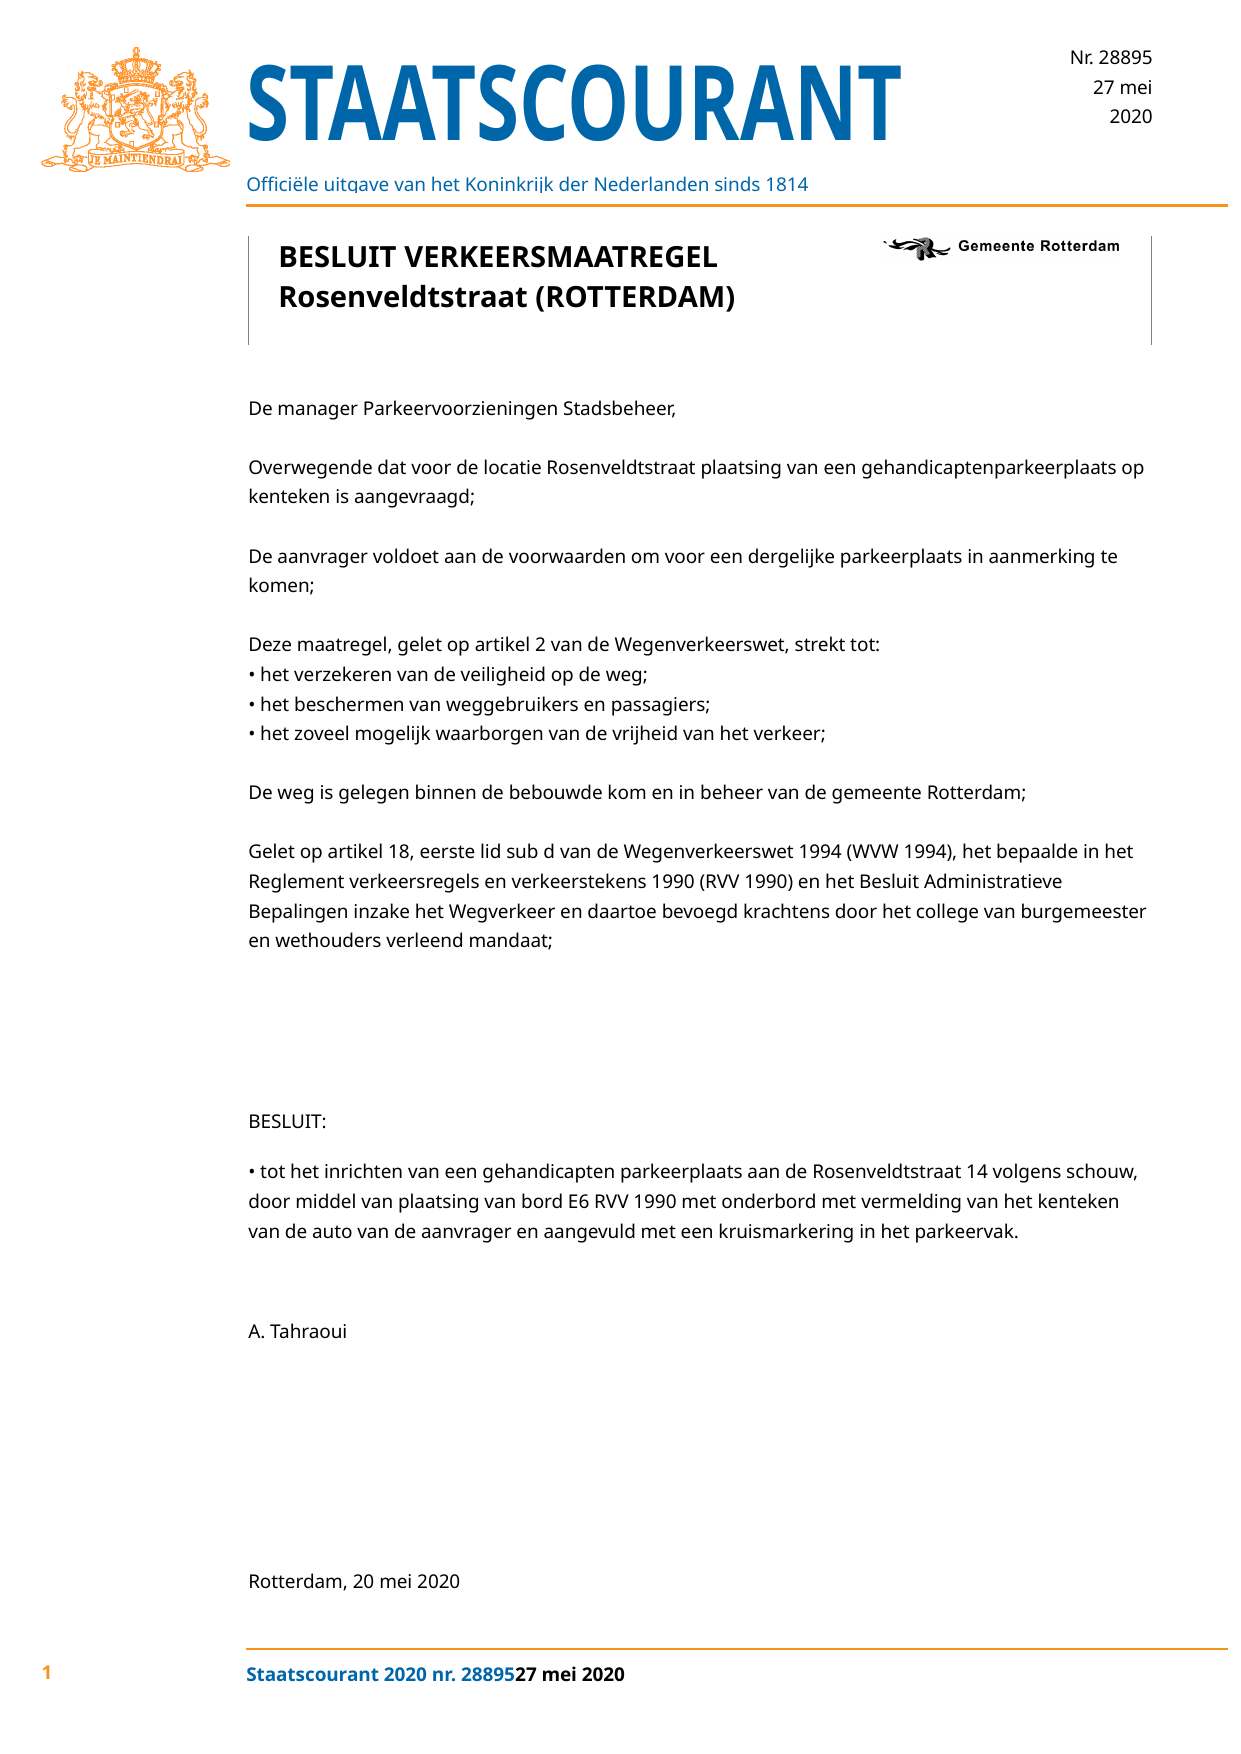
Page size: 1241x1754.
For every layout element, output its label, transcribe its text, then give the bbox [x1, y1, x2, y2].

text • het beschermen van weggebruikers en passagiers; [248, 691, 1152, 717]
text • het verzekeren van de veiligheid op de weg; [248, 661, 1152, 687]
table_header [850, 236, 1151, 345]
picture [882, 236, 1119, 261]
text Overwegende dat voor de locatie Rosenveldtstraat plaatsing van een gehandicaptenparkeerplaats op kenteken is aangevraagd; [248, 454, 1152, 509]
text A. Tahraoui [248, 1319, 1152, 1344]
text Rotterdam, 20 mei 2020 [248, 1568, 1152, 1594]
text De weg is gelegen binnen de bebouwde kom en in beheer van de gemeente Rotterdam; [248, 779, 1152, 805]
text • het zoveel mogelijk waarborgen van de vrijheid van het verkeer; [248, 720, 1152, 746]
text BESLUIT: [248, 1108, 1152, 1134]
text Deze maatregel, gelet op artikel 2 van de Wegenverkeerswet, strekt tot: [248, 632, 1152, 657]
text • tot het inrichten van een gehandicapten parkeerplaats aan de Rosenveldtstraat 14 volgens schouw, door middel van plaatsing van bord E6 RVV 1990 met onderbord met vermelding van het kenteken van de auto van de aanvrager en aangevuld met een kruismarkering in het parkeervak. [248, 1159, 1152, 1244]
picture [41, 47, 231, 172]
text De manager Parkeervoorzieningen Stadsbeheer, [248, 395, 1152, 421]
text De aanvrager voldoet aan de voorwaarden om voor een dergelijke parkeerplaats in aanmerking te komen; [248, 543, 1152, 598]
table_header BESLUIT VERKEERSMAATREGEL Rosenveldtstraat (ROTTERDAM) [249, 236, 850, 345]
text Gelet op artikel 18, eerste lid sub d van de Wegenverkeerswet 1994 (WVW 1994), het bepaalde in het Reglement verkeersregels en verkeerstekens 1990 (RVV 1990) en het Besluit Administratieve Bepalingen inzake het Wegverkeer en daartoe bevoegd krachtens door het college van burgemeester en wethouders verleend mandaat; [248, 839, 1152, 953]
